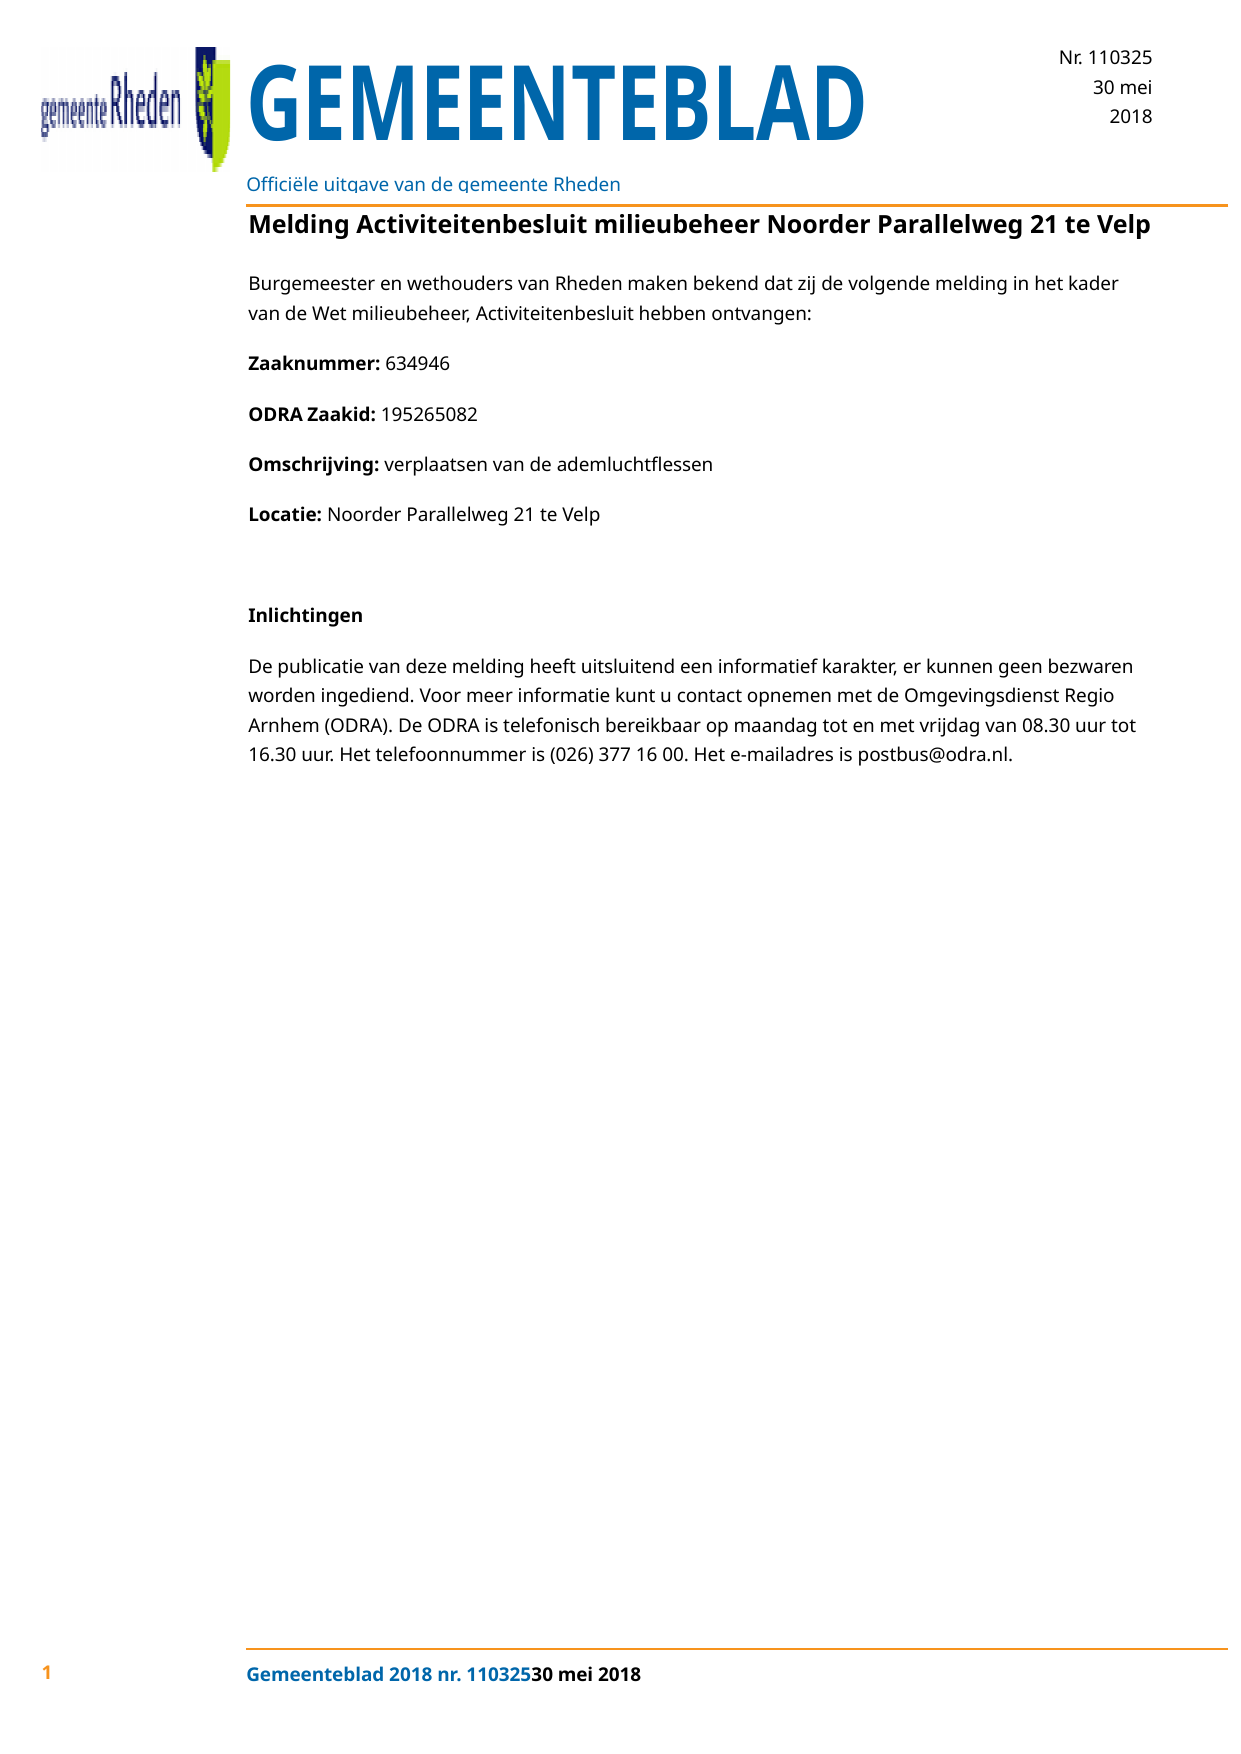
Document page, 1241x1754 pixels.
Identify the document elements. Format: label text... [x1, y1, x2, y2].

text De publicatie van deze melding heeft uitsluitend een informatief karakter, er kunnen geen bezwaren worden ingediend. Voor meer informatie kunt u contact opnemen met de Omgevingsdienst Regio Arnhem (ODRA). De ODRA is telefonisch bereikbaar op maandag tot en met vrijdag van 08.30 uur tot 16.30 uur. Het telefoonnummer is (026) 377 16 00. Het e-mailadres is postbus@odra.nl. [248, 653, 1152, 767]
text ODRA Zaakid: 195265082 [248, 401, 1152, 426]
text Melding Activiteitenbesluit milieubeheer Noorder Parallelweg 21 te Velp [248, 207, 1152, 241]
picture [41, 47, 231, 172]
text Locatie: Noorder Parallelweg 21 te Velp [248, 502, 1152, 527]
text Omschrijving: verplaatsen van de ademluchtflessen [248, 451, 1152, 477]
text Inlichtingen [248, 602, 1152, 628]
text Burgemeester en wethouders van Rheden maken bekend dat zij de volgende melding in het kader van de Wet milieubeheer, Activiteitenbesluit hebben ontvangen: [248, 270, 1152, 326]
text Zaaknummer: 634946 [248, 350, 1152, 376]
